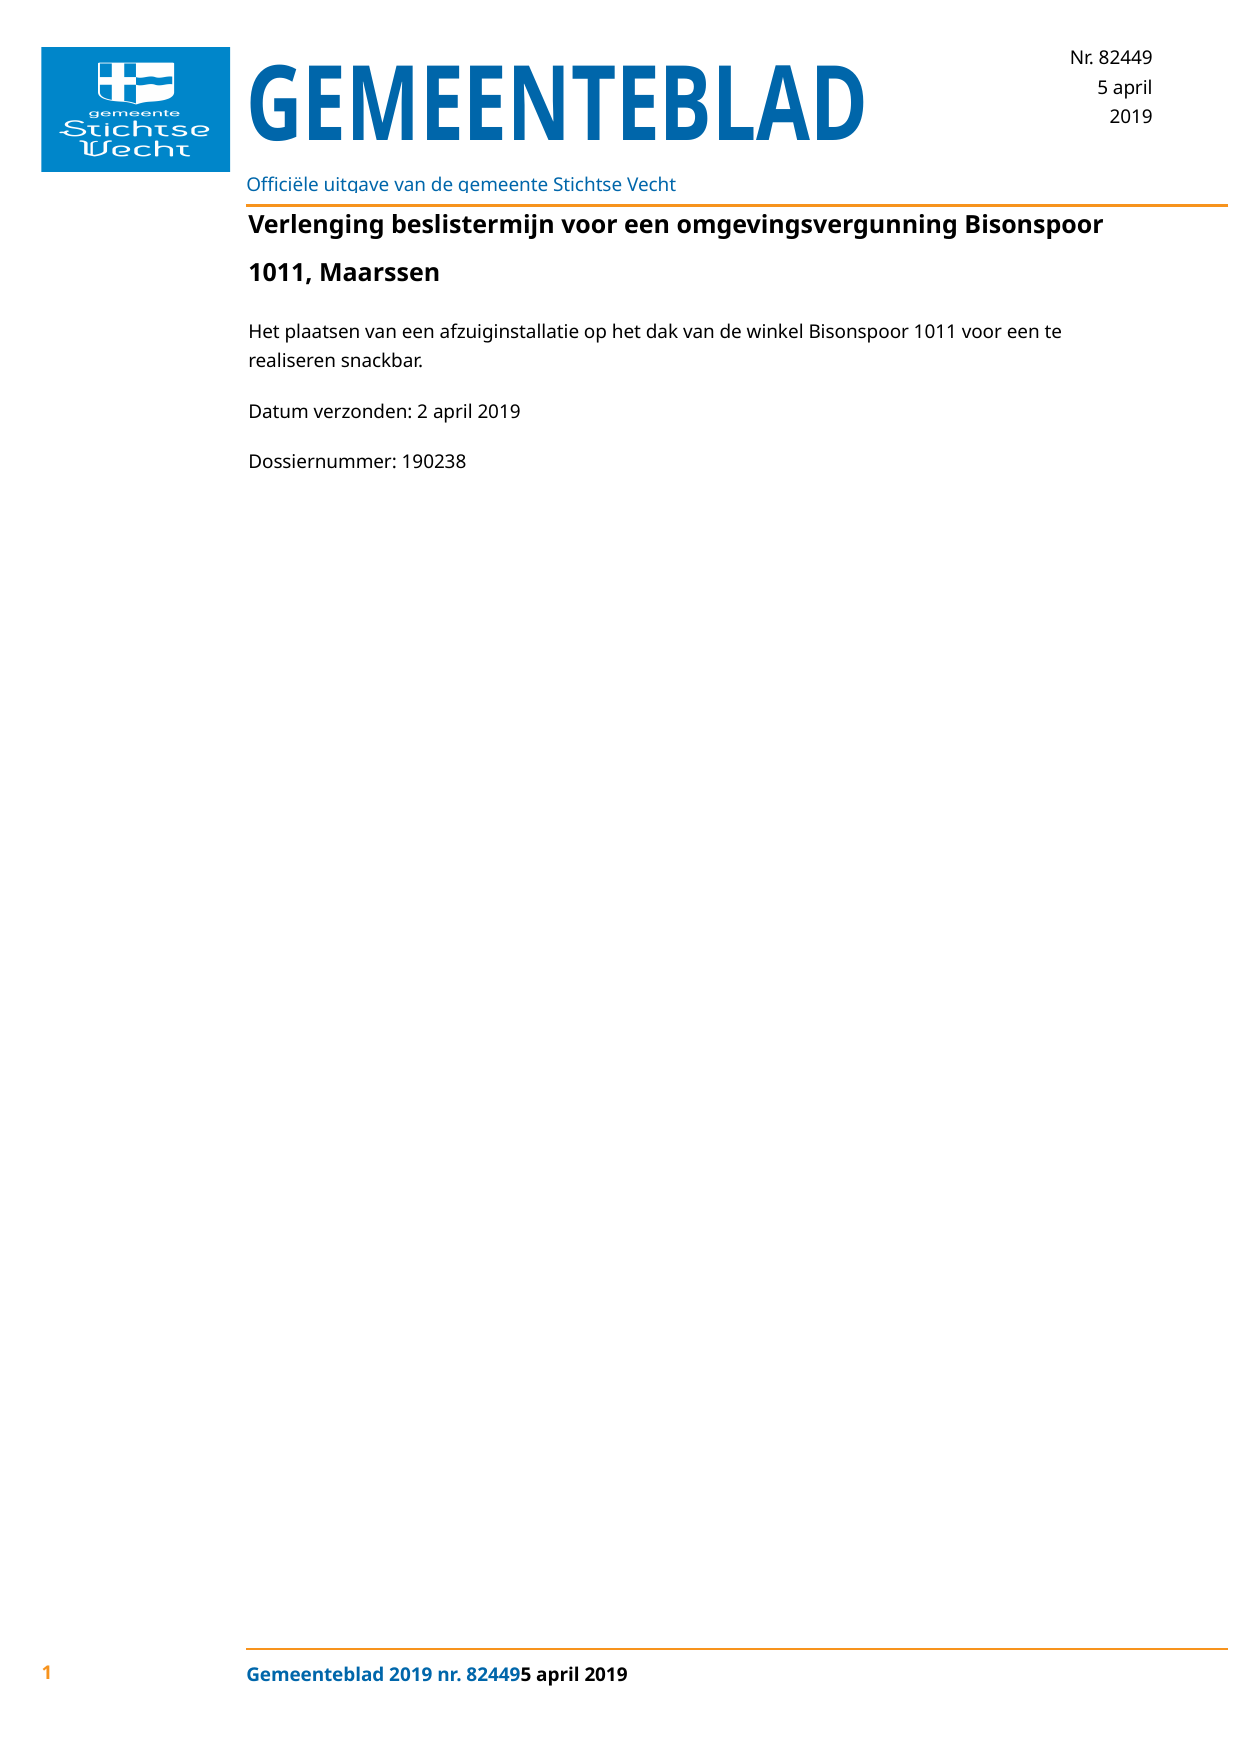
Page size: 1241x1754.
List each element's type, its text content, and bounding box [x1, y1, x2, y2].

text Verlenging beslistermijn voor een omgevingsvergunning Bisonspoor 1011, Maarssen [248, 207, 1152, 288]
text Het plaatsen van een afzuiginstallatie op het dak van de winkel Bisonspoor 1011 voor een te realiseren snackbar. [248, 318, 1152, 373]
picture [99, 63, 135, 101]
text Datum verzonden: 2 april 2019 [248, 398, 1152, 424]
picture [137, 63, 174, 103]
text Dossiernummer: 190238 [248, 448, 1152, 474]
